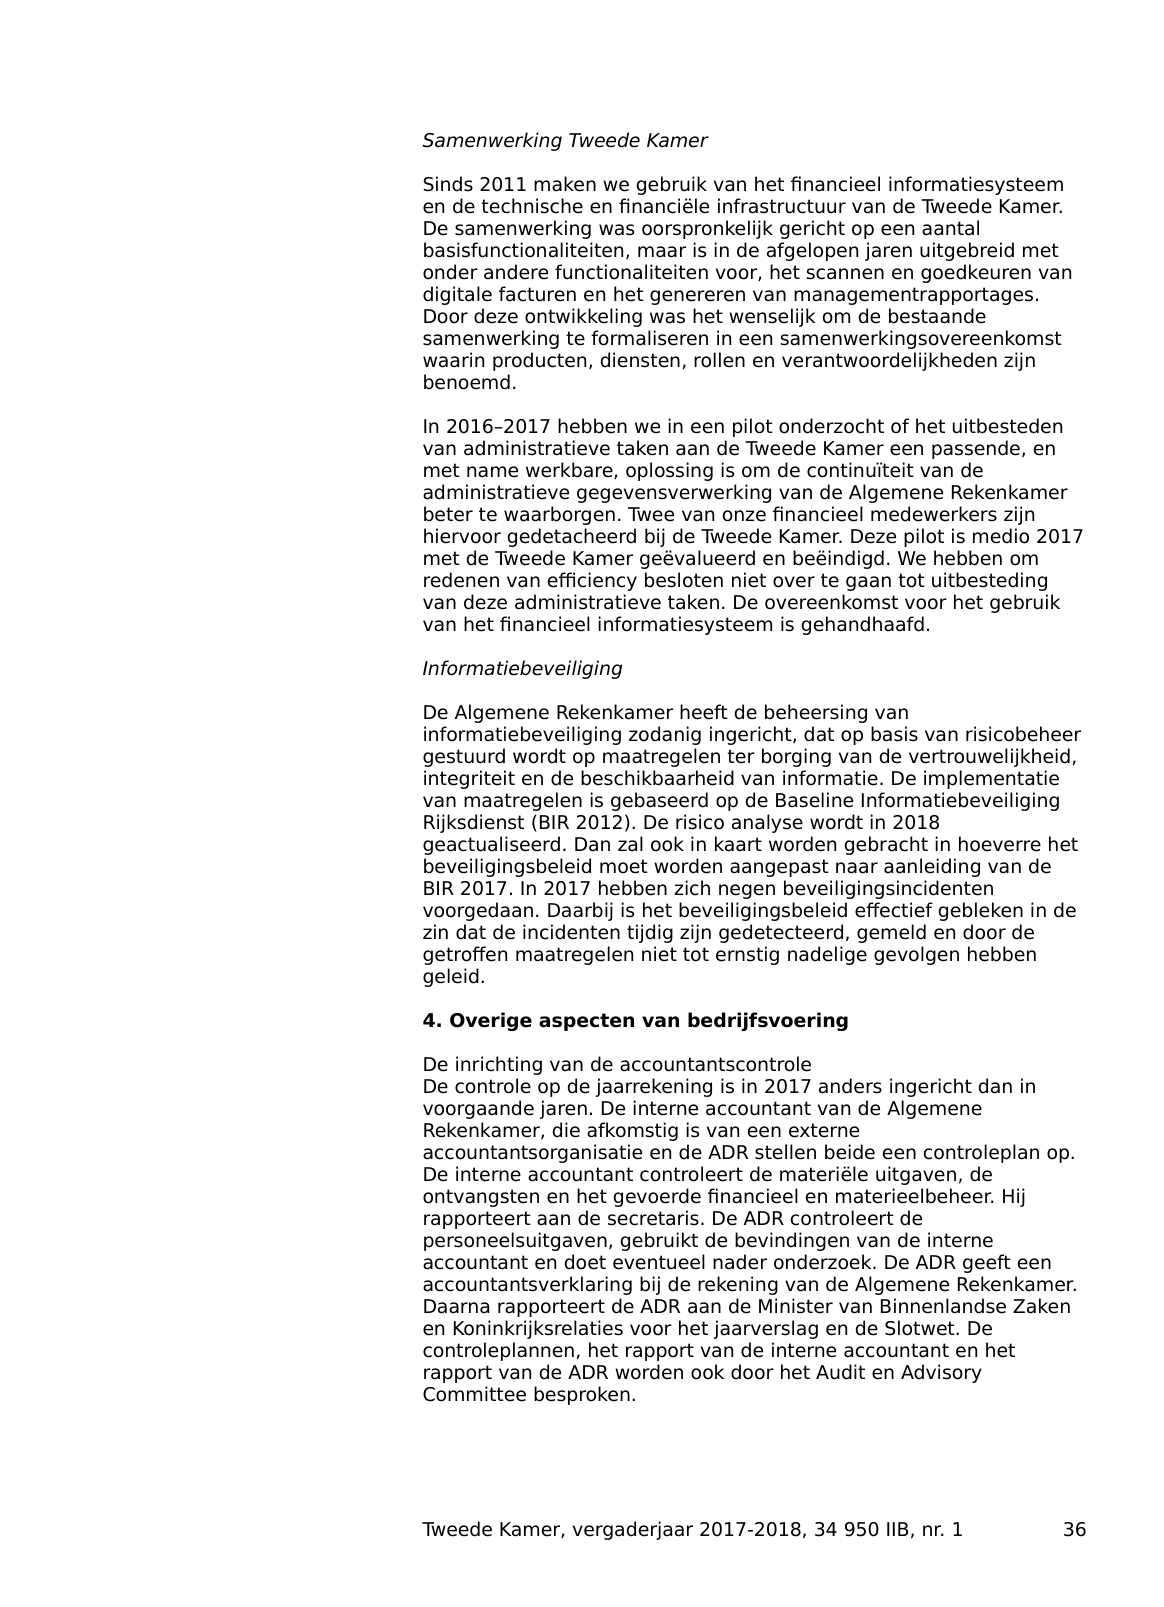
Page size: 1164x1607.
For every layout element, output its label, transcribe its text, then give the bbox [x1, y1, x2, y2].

text Sinds 2011 maken we gebruik van het financieel informatiesysteem en de technische en financiële infrastructuur van de Tweede Kamer. De samenwerking was oorspronkelijk gericht op een aantal basisfunctionaliteiten, maar is in de afgelopen jaren uitgebreid met onder andere functionaliteiten voor, het scannen en goedkeuren van digitale facturen en het genereren van managementrapportages. Door deze ontwikkeling was het wenselijk om de bestaande samenwerking te formaliseren in een samenwerkingsovereenkomst waarin producten, diensten, rollen en verantwoordelijkheden zijn benoemd. [422, 174, 1087, 394]
text In 2016–2017 hebben we in een pilot onderzocht of het uitbesteden van administratieve taken aan de Tweede Kamer een passende, en met name werkbare, oplossing is om de continuïteit van de administratieve gegevensverwerking van de Algemene Rekenkamer beter te waarborgen. Twee van onze financieel medewerkers zijn hiervoor gedetacheerd bij de Tweede Kamer. Deze pilot is medio 2017 met de Tweede Kamer geëvalueerd en beëindigd. We hebben om redenen van efficiency besloten niet over te gaan tot uitbesteding van deze administratieve taken. De overeenkomst voor het gebruik van het financieel informatiesysteem is gehandhaafd. [422, 416, 1087, 636]
subtitle Informatiebeveiliging [422, 658, 1087, 680]
subtitle Samenwerking Tweede Kamer [422, 130, 1087, 152]
text De Algemene Rekenkamer heeft de beheersing van informatiebeveiliging zodanig ingericht, dat op basis van risicobeheer gestuurd wordt op maatregelen ter borging van de vertrouwelijkheid, integriteit en de beschikbaarheid van informatie. De implementatie van maatregelen is gebaseerd op de Baseline Informatiebeveiliging Rijksdienst (BIR 2012). De risico analyse wordt in 2018 geactualiseerd. Dan zal ook in kaart worden gebracht in hoeverre het beveiligingsbeleid moet worden aangepast naar aanleiding van de BIR 2017. In 2017 hebben zich negen beveiligingsincidenten voorgedaan. Daarbij is het beveiligingsbeleid effectief gebleken in de zin dat de incidenten tijdig zijn gedetecteerd, gemeld en door de getroffen maatregelen niet tot ernstig nadelige gevolgen hebben geleid. [422, 702, 1087, 988]
subtitle 4. Overige aspecten van bedrijfsvoering [422, 1010, 1087, 1032]
text De inrichting van de accountantscontrole [422, 1054, 1087, 1076]
text De controle op de jaarrekening is in 2017 anders ingericht dan in voorgaande jaren. De interne accountant van de Algemene Rekenkamer, die afkomstig is van een externe accountantsorganisatie en de ADR stellen beide een controleplan op. De interne accountant controleert de materiële uitgaven, de ontvangsten en het gevoerde financieel en materieelbeheer. Hij rapporteert aan de secretaris. De ADR controleert de personeelsuitgaven, gebruikt de bevindingen van de interne accountant en doet eventueel nader onderzoek. De ADR geeft een accountantsverklaring bij de rekening van de Algemene Rekenkamer. Daarna rapporteert de ADR aan de Minister van Binnenlandse Zaken en Koninkrijksrelaties voor het jaarverslag en de Slotwet. De controleplannen, het rapport van de interne accountant en het rapport van de ADR worden ook door het Audit en Advisory Committee besproken. [422, 1076, 1087, 1406]
